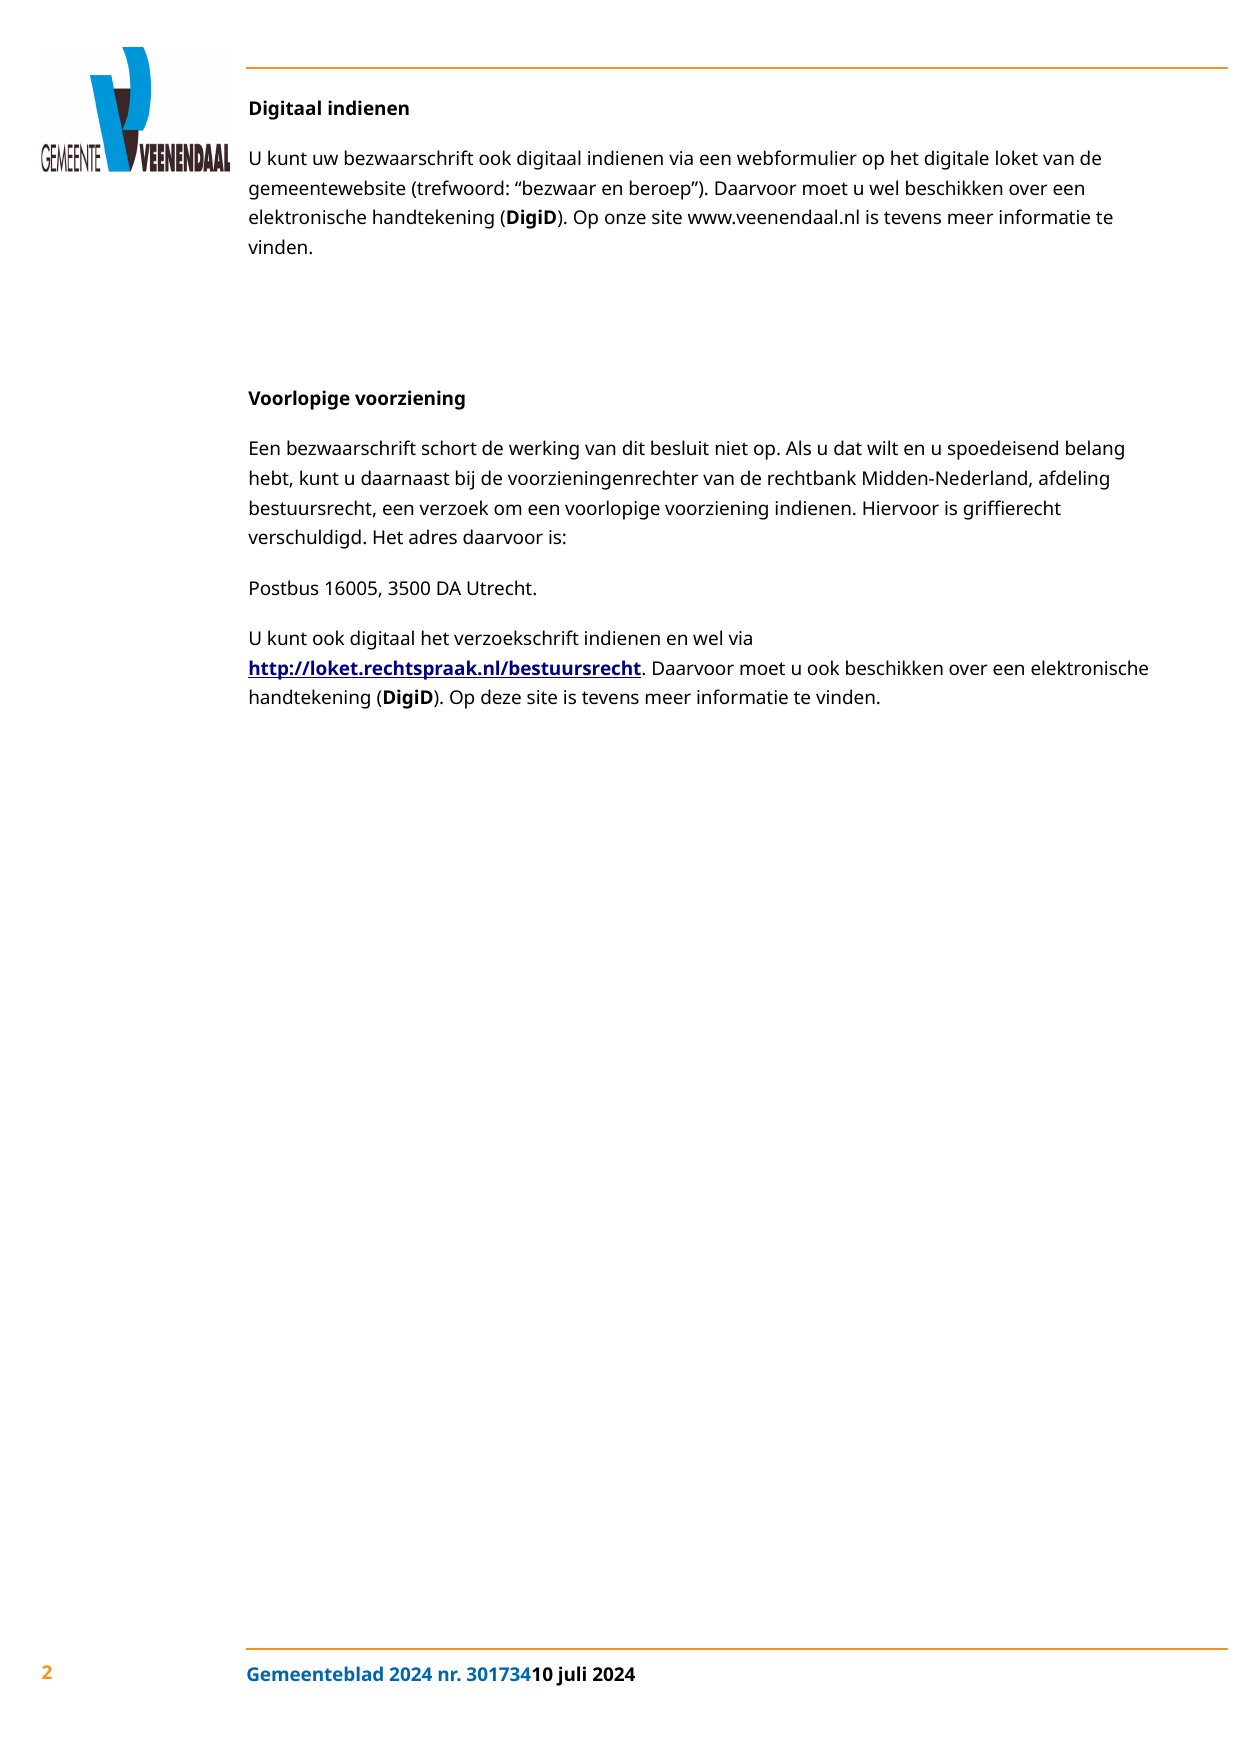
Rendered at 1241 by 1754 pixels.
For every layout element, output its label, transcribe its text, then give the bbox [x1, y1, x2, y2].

text Een bezwaarschrift schort de werking van dit besluit niet op. Als u dat wilt en u spoedeisend belang hebt, kunt u daarnaast bij de voorzieningenrechter van de rechtbank Midden-Nederland, afdeling bestuursrecht, een verzoek om een voorlopige voorziening indienen. Hiervoor is griffierecht verschuldigd. Het adres daarvoor is: [248, 436, 1152, 550]
text Postbus 16005, 3500 DA Utrecht. [248, 575, 1152, 601]
picture [123, 47, 231, 172]
text Voorlopige voorziening [248, 385, 1152, 411]
picture [41, 47, 130, 172]
text U kunt ook digitaal het verzoekschrift indienen en wel via http://loket.rechtspraak.nl/bestuursrecht. Daarvoor moet u ook beschikken over een elektronische handtekening (DigiD). Op deze site is tevens meer informatie te vinden. [248, 625, 1152, 710]
text Digitaal indienen [248, 95, 1152, 121]
text U kunt uw bezwaarschrift ook digitaal indienen via een webformulier op het digitale loket van de gemeentewebsite (trefwoord: “bezwaar en beroep”). Daarvoor moet u wel beschikken over een elektronische handtekening (DigiD). Op onze site www.veenendaal.nl is tevens meer informatie te vinden. [248, 145, 1152, 260]
